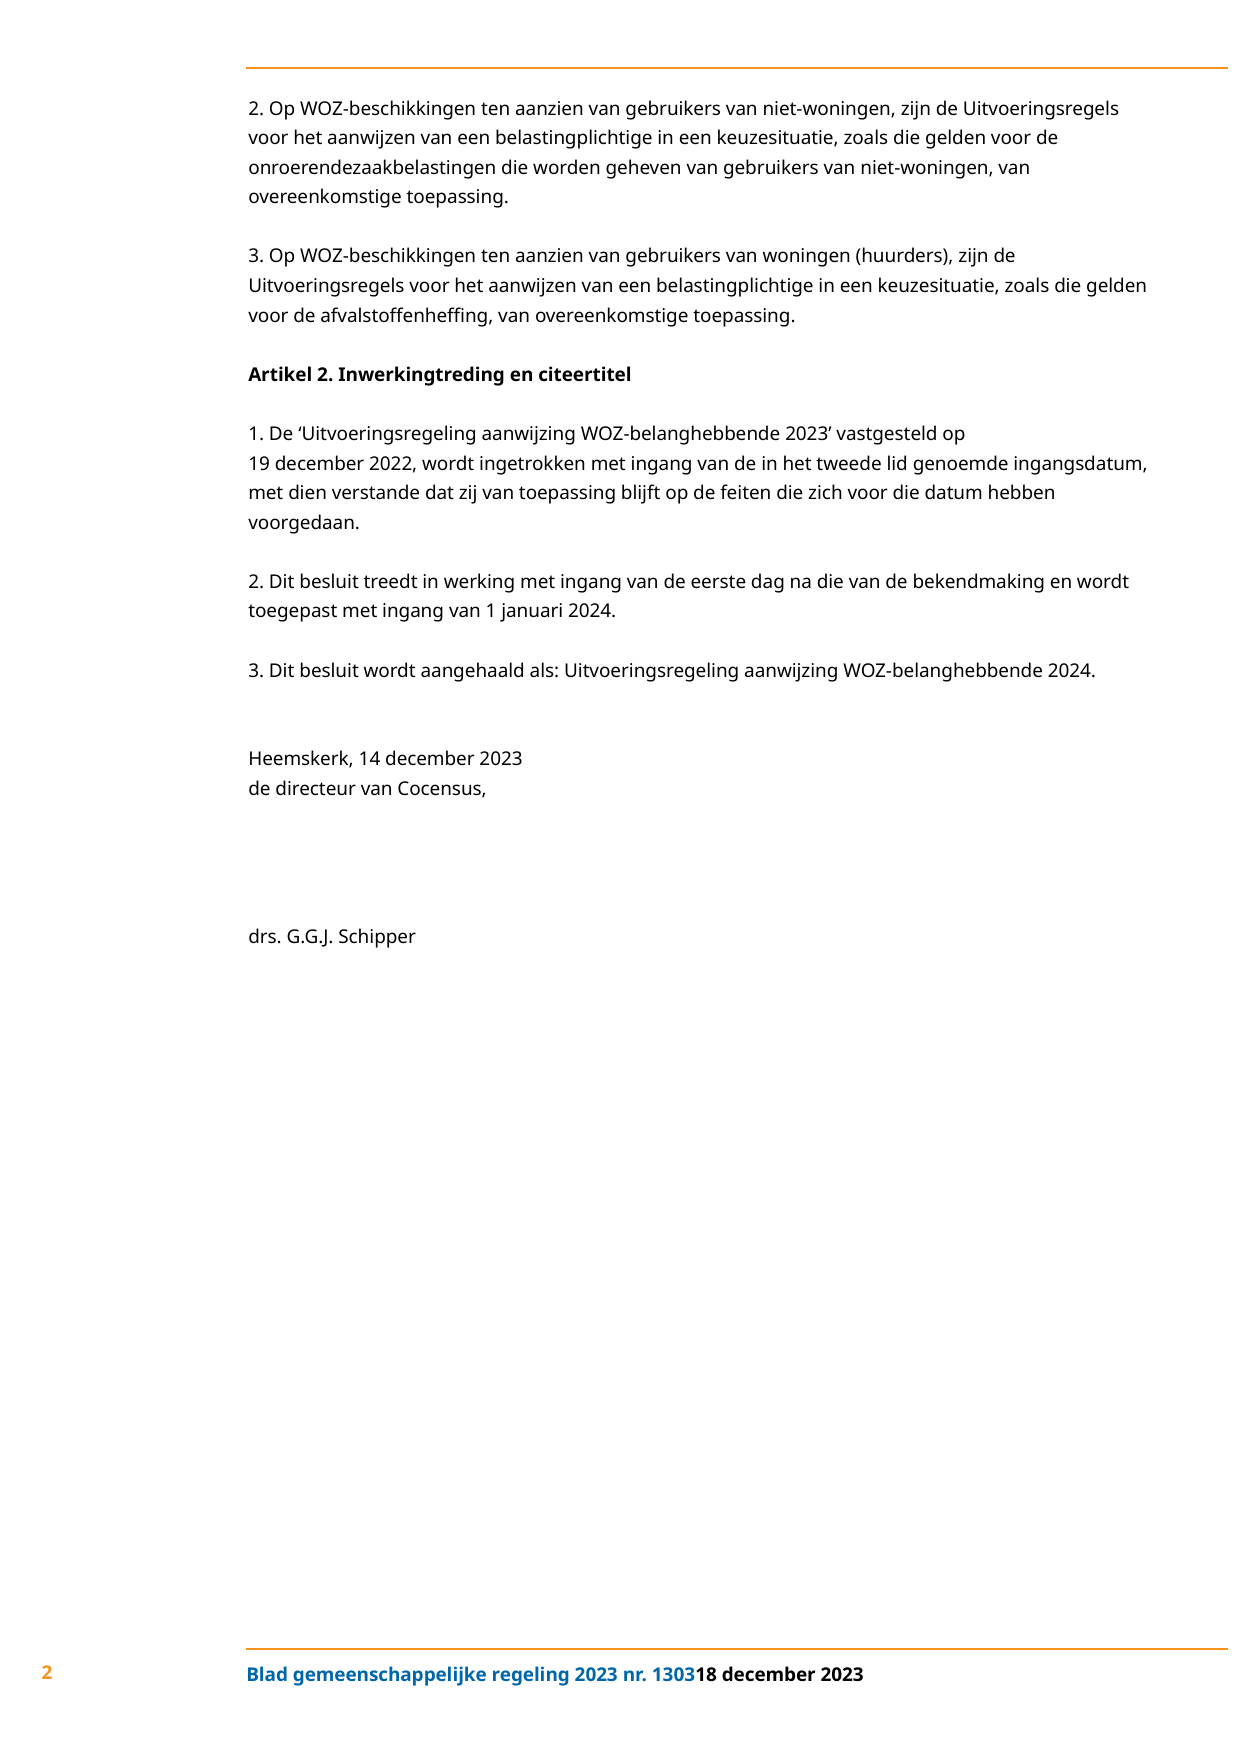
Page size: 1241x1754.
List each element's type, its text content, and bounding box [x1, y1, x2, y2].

text 3. Op WOZ-beschikkingen ten aanzien van gebruikers van woningen (huurders), zijn de Uitvoeringsregels voor het aanwijzen van een belastingplichtige in een keuzesituatie, zoals die gelden voor de afvalstoffenheffing, van overeenkomstige toepassing. [248, 243, 1152, 328]
text 2. Dit besluit treedt in werking met ingang van de eerste dag na die van de bekendmaking en wordt toegepast met ingang van 1 januari 2024. [248, 568, 1152, 623]
text Artikel 2. Inwerkingtreding en citeertitel [248, 361, 1152, 387]
text Heemskerk, 14 december 2023 [248, 746, 1152, 771]
text 19 december 2022, wordt ingetrokken met ingang van de in het tweede lid genoemde ingangsdatum, met dien verstande dat zij van toepassing blijft op de feiten die zich voor die datum hebben voorgedaan. [248, 450, 1152, 535]
text 2. Op WOZ-beschikkingen ten aanzien van gebruikers van niet-woningen, zijn de Uitvoeringsregels voor het aanwijzen van een belastingplichtige in een keuzesituatie, zoals die gelden voor de onroerendezaakbelastingen die worden geheven van gebruikers van niet-woningen, van overeenkomstige toepassing. [248, 95, 1152, 209]
picture [41, 47, 231, 172]
text 1. De ‘Uitvoeringsregeling aanwijzing WOZ-belanghebbende 2023’ vastgesteld op [248, 420, 1152, 446]
text de directeur van Cocensus, [248, 775, 1152, 801]
text drs. G.G.J. Schipper [248, 923, 1152, 949]
text 3. Dit besluit wordt aangehaald als: Uitvoeringsregeling aanwijzing WOZ-belanghebbende 2024. [248, 657, 1152, 683]
